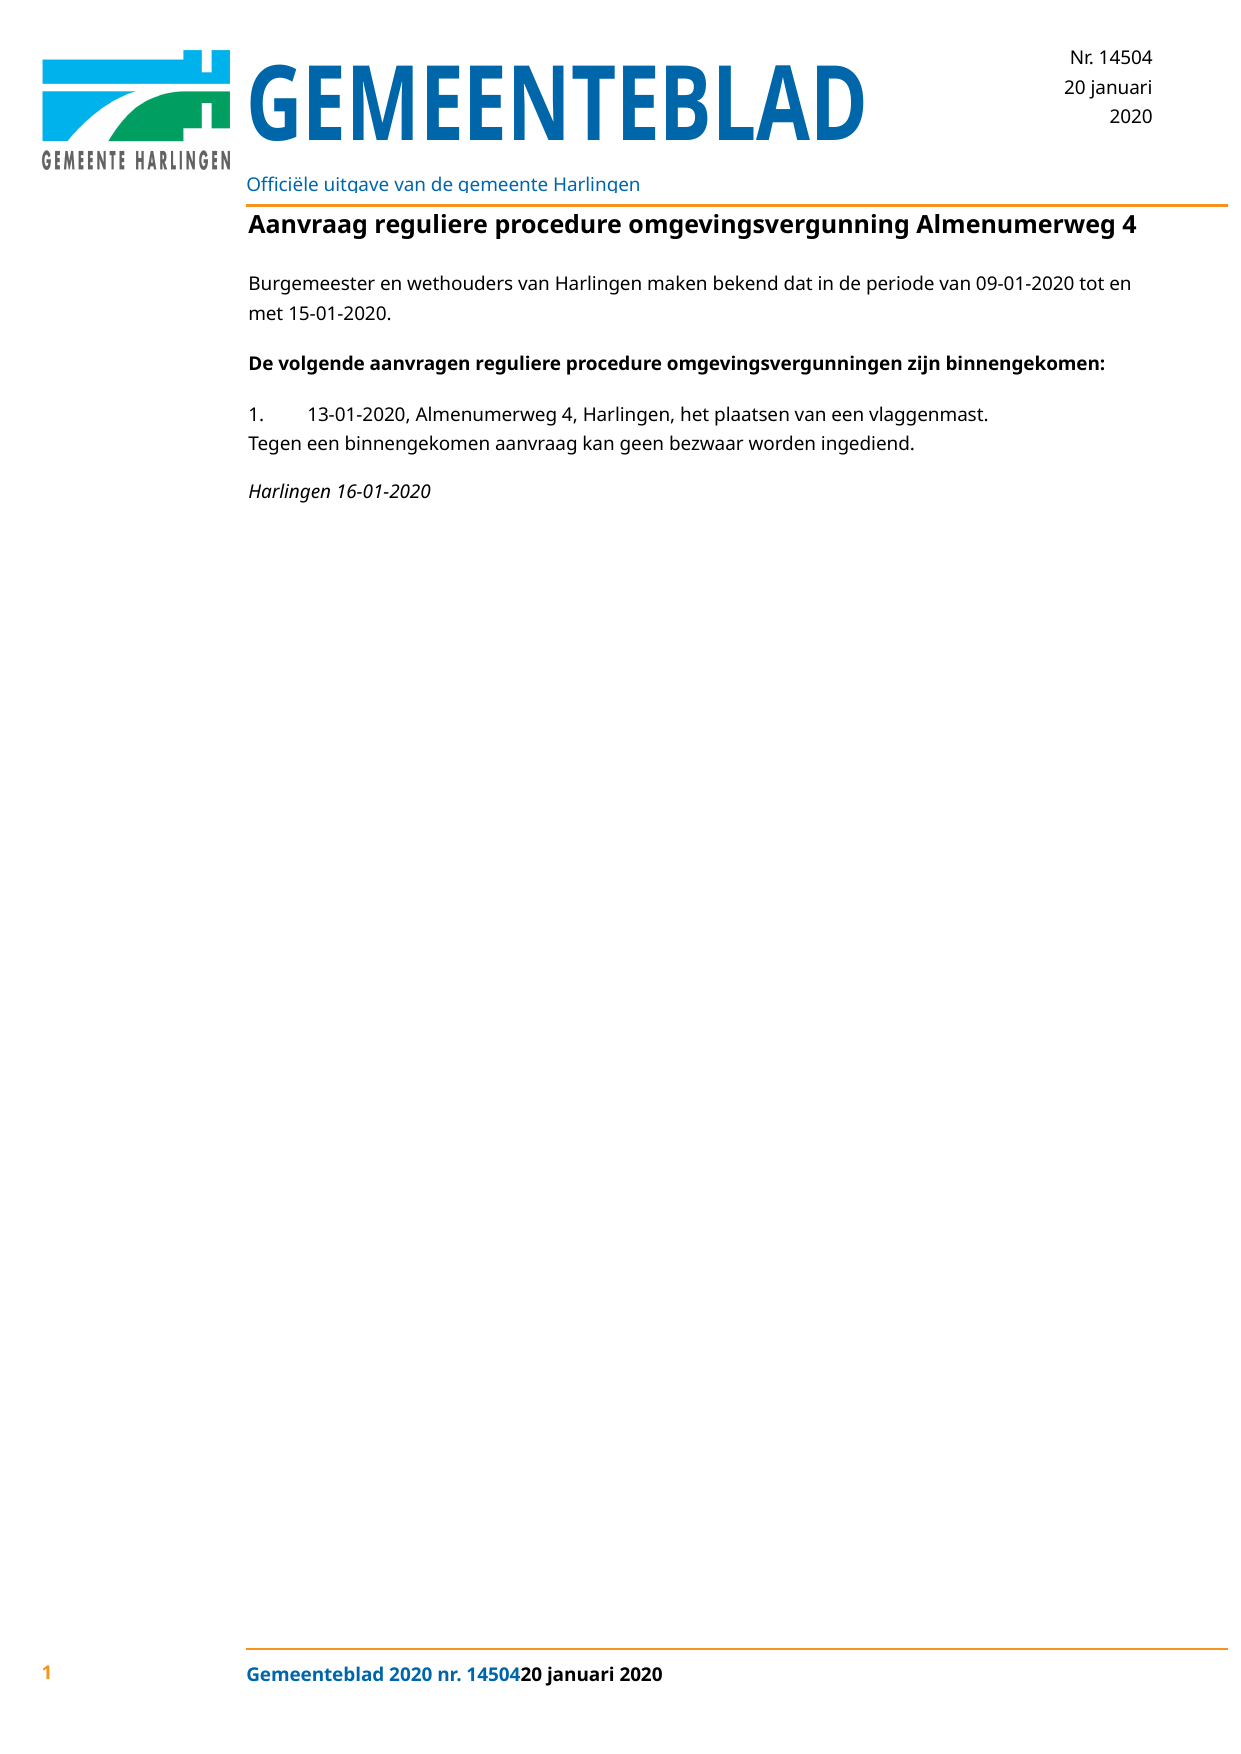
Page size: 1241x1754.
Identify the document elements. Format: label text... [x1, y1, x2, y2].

text Burgemeester en wethouders van Harlingen maken bekend dat in de periode van 09-01-2020 tot en met 15-01-2020. [248, 270, 1152, 326]
text Harlingen 16-01-2020 [248, 478, 1152, 504]
text De volgende aanvragen reguliere procedure omgevingsvergunningen zijn binnengekomen: [248, 350, 1152, 376]
text Aanvraag reguliere procedure omgevingsvergunning Almenumerweg 4 [248, 207, 1152, 241]
text Tegen een binnengekomen aanvraag kan geen bezwaar worden ingediend. [248, 430, 1152, 456]
list 13-01-2020, Almenumerweg 4, Harlingen, het plaatsen van een vlaggenmast. [248, 401, 1152, 426]
picture [41, 47, 231, 172]
